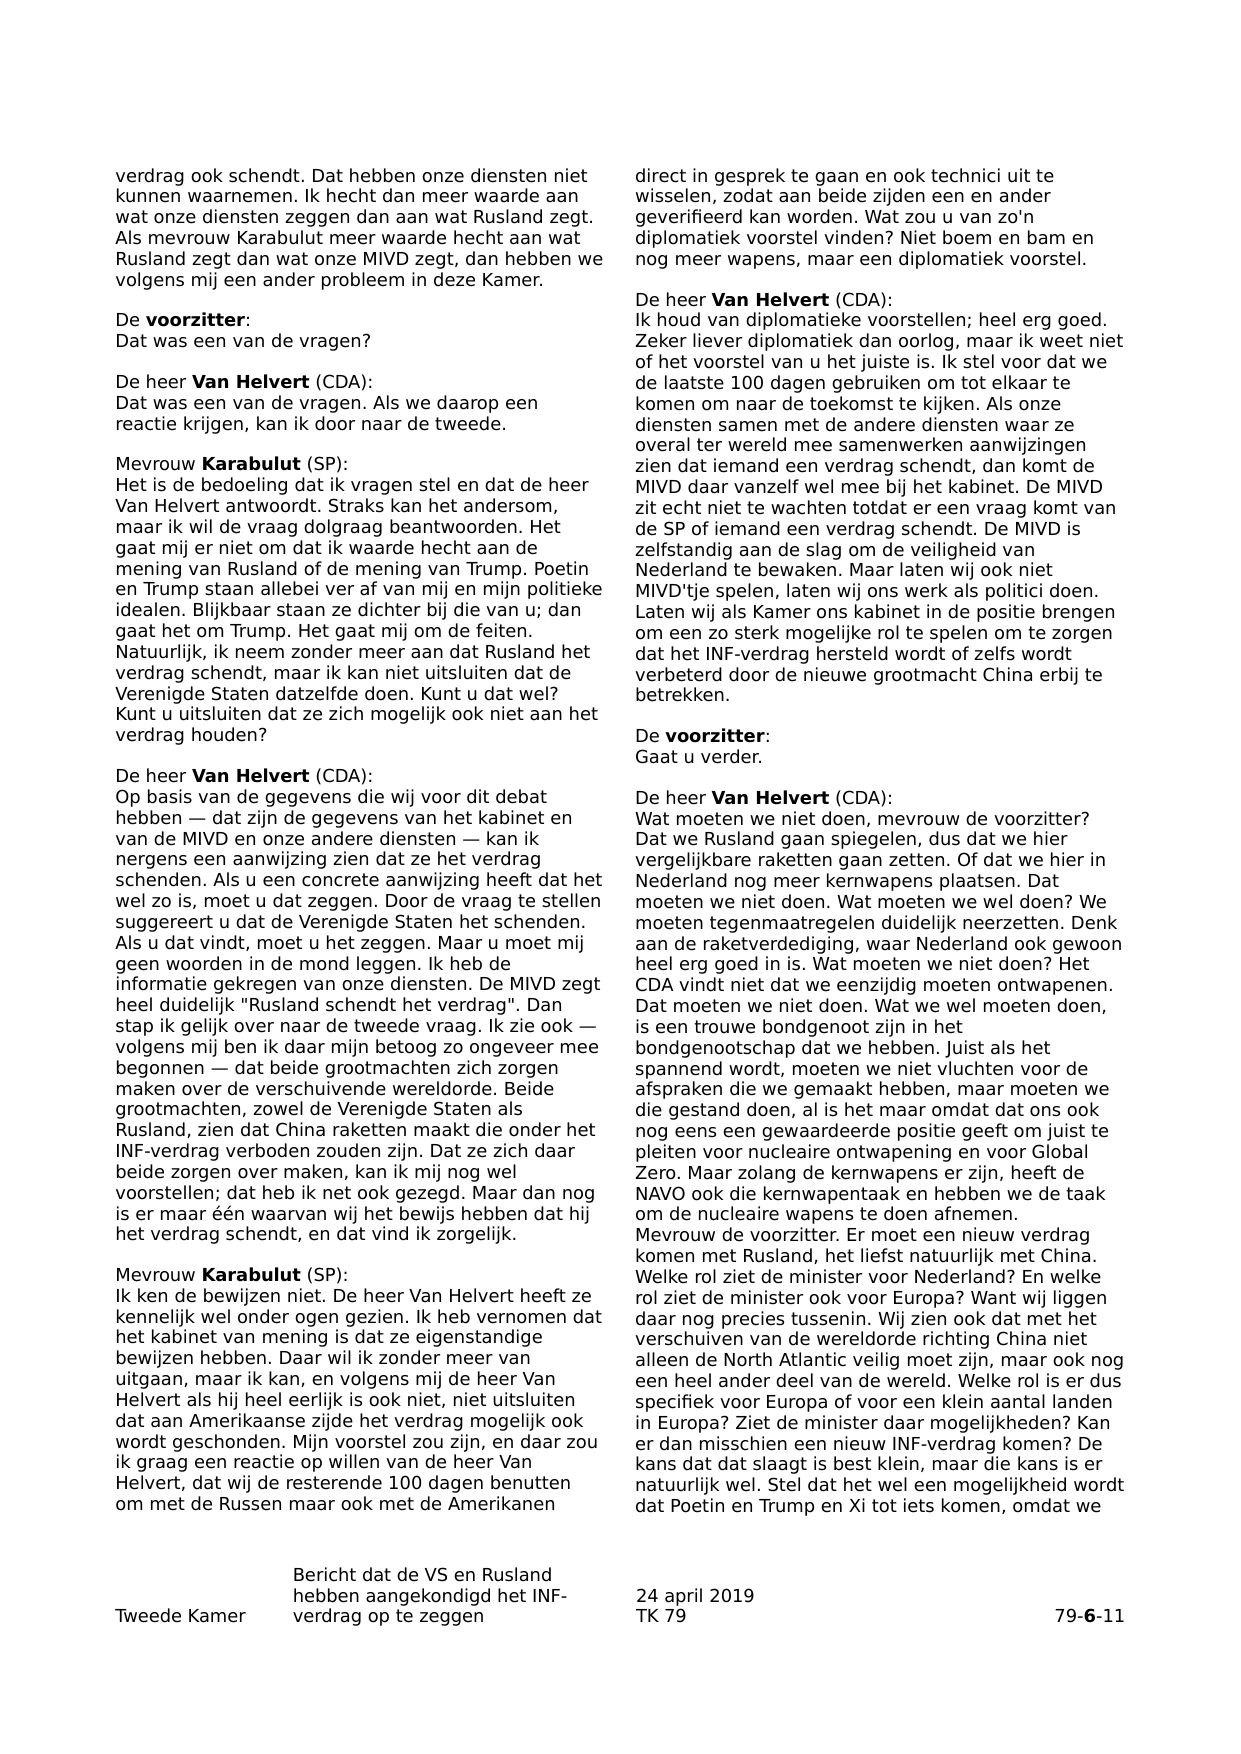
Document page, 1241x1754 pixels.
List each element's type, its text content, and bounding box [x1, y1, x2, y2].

text Mevrouw Karabulut (SP): [115, 1265, 605, 1286]
text Wat moeten we niet doen, mevrouw de voorzitter? Dat we Rusland gaan spiegelen, dus dat we hier vergelijkbare raketten gaan zetten. Of dat we hier in Nederland nog meer kernwapens plaatsen. Dat moeten we niet doen. Wat moeten we wel doen? We moeten tegenmaatregelen duidelijk neerzetten. Denk aan de raketverdediging, waar Nederland ook gewoon heel erg goed in is. Wat moeten we niet doen? Het CDA vindt niet dat we eenzijdig moeten ontwapenen. Dat moeten we niet doen. Wat we wel moeten doen, is een trouwe bondgenoot zijn in het bondgenootschap dat we hebben. Juist als het spannend wordt, moeten we niet vluchten voor de afspraken die we gemaakt hebben, maar moeten we die gestand doen, al is het maar omdat dat ons ook nog eens een gewaardeerde positie geeft om juist te pleiten voor nucleaire ontwapening en voor Global Zero. Maar zolang de kernwapens er zijn, heeft de NAVO ook die kernwapentaak en hebben we de taak om de nucleaire wapens te doen afnemen. [635, 808, 1125, 1225]
text De heer Van Helvert (CDA): [115, 372, 605, 393]
text Gaat u verder. [635, 747, 1125, 768]
text Dat was een van de vragen? [115, 331, 605, 352]
text De voorzitter: [115, 310, 605, 331]
text Ik ken de bewijzen niet. De heer Van Helvert heeft ze kennelijk wel onder ogen gezien. Ik heb vernomen dat het kabinet van mening is dat ze eigenstandige bewijzen hebben. Daar wil ik zonder meer van uitgaan, maar ik kan, en volgens mij de heer Van Helvert als hij heel eerlijk is ook niet, niet uitsluiten dat aan Amerikaanse zijde het verdrag mogelijk ook wordt geschonden. Mijn voorstel zou zijn, en daar zou ik graag een reactie op willen van de heer Van Helvert, dat wij de resterende 100 dagen benutten om met de Russen maar ook met de Amerikanen [115, 1286, 605, 1515]
text De heer Van Helvert (CDA): [635, 289, 1125, 310]
text Mevrouw de voorzitter. Er moet een nieuw verdrag komen met Rusland, het liefst natuurlijk met China. Welke rol ziet de minister voor Nederland? En welke rol ziet de minister ook voor Europa? Want wij liggen daar nog precies tussenin. Wij zien ook dat met het verschuiven van de wereldorde richting China niet alleen de North Atlantic veilig moet zijn, maar ook nog een heel ander deel van de wereld. Welke rol is er dus specifiek voor Europa of voor een klein aantal landen in Europa? Ziet de minister daar mogelijkheden? Kan er dan misschien een nieuw INF-verdrag komen? De kans dat dat slaagt is best klein, maar die kans is er natuurlijk wel. Stel dat het wel een mogelijkheid wordt dat Poetin en Trump en Xi tot iets komen, omdat we [635, 1225, 1125, 1517]
text Op basis van de gegevens die wij voor dit debat hebben — dat zijn de gegevens van het kabinet en van de MIVD en onze andere diensten — kan ik nergens een aanwijzing zien dat ze het verdrag schenden. Als u een concrete aanwijzing heeft dat het wel zo is, moet u dat zeggen. Door de vraag te stellen suggereert u dat de Verenigde Staten het schenden. Als u dat vindt, moet u het zeggen. Maar u moet mij geen woorden in de mond leggen. Ik heb de informatie gekregen van onze diensten. De MIVD zegt heel duidelijk "Rusland schendt het verdrag". Dan stap ik gelijk over naar de tweede vraag. Ik zie ook — volgens mij ben ik daar mijn betoog zo ongeveer mee begonnen — dat beide grootmachten zich zorgen maken over de verschuivende wereldorde. Beide grootmachten, zowel de Verenigde Staten als Rusland, zien dat China raketten maakt die onder het INF-verdrag verboden zouden zijn. Dat ze zich daar beide zorgen over maken, kan ik mij nog wel voorstellen; dat heb ik net ook gezegd. Maar dan nog is er maar één waarvan wij het bewijs hebben dat hij het verdrag schendt, en dat vind ik zorgelijk. [115, 787, 605, 1245]
text De heer Van Helvert (CDA): [635, 788, 1125, 808]
text verdrag ook schendt. Dat hebben onze diensten niet kunnen waarnemen. Ik hecht dan meer waarde aan wat onze diensten zeggen dan aan wat Rusland zegt. Als mevrouw Karabulut meer waarde hecht aan wat Rusland zegt dan wat onze MIVD zegt, dan hebben we volgens mij een ander probleem in deze Kamer. [115, 165, 605, 290]
text Het is de bedoeling dat ik vragen stel en dat de heer Van Helvert antwoordt. Straks kan het andersom, maar ik wil de vraag dolgraag beantwoorden. Het gaat mij er niet om dat ik waarde hecht aan de mening van Rusland of de mening van Trump. Poetin en Trump staan allebei ver af van mij en mijn politieke idealen. Blijkbaar staan ze dichter bij die van u; dan gaat het om Trump. Het gaat mij om de feiten. Natuurlijk, ik neem zonder meer aan dat Rusland het verdrag schendt, maar ik kan niet uitsluiten dat de Verenigde Staten datzelfde doen. Kunt u dat wel? Kunt u uitsluiten dat ze zich mogelijk ook niet aan het verdrag houden? [115, 475, 605, 746]
text Mevrouw Karabulut (SP): [115, 454, 605, 475]
text Dat was een van de vragen. Als we daarop een reactie krijgen, kan ik door naar de tweede. [115, 393, 605, 434]
text Ik houd van diplomatieke voorstellen; heel erg goed. Zeker liever diplomatiek dan oorlog, maar ik weet niet of het voorstel van u het juiste is. Ik stel voor dat we de laatste 100 dagen gebruiken om tot elkaar te komen om naar de toekomst te kijken. Als onze diensten samen met de andere diensten waar ze overal ter wereld mee samenwerken aanwijzingen zien dat iemand een verdrag schendt, dan komt de MIVD daar vanzelf wel mee bij het kabinet. De MIVD zit echt niet te wachten totdat er een vraag komt van de SP of iemand een verdrag schendt. De MIVD is zelfstandig aan de slag om de veiligheid van Nederland te bewaken. Maar laten wij ook niet MIVD'tje spelen, laten wij ons werk als politici doen. Laten wij als Kamer ons kabinet in de positie brengen om een zo sterk mogelijke rol te spelen om te zorgen dat het INF-verdrag hersteld wordt of zelfs wordt verbeterd door de nieuwe grootmacht China erbij te betrekken. [635, 310, 1125, 706]
text De heer Van Helvert (CDA): [115, 766, 605, 787]
text De voorzitter: [635, 726, 1125, 747]
text direct in gesprek te gaan en ook technici uit te wisselen, zodat aan beide zijden een en ander geverifieerd kan worden. Wat zou u van zo'n diplomatiek voorstel vinden? Niet boem en bam en nog meer wapens, maar een diplomatiek voorstel. [635, 165, 1125, 269]
